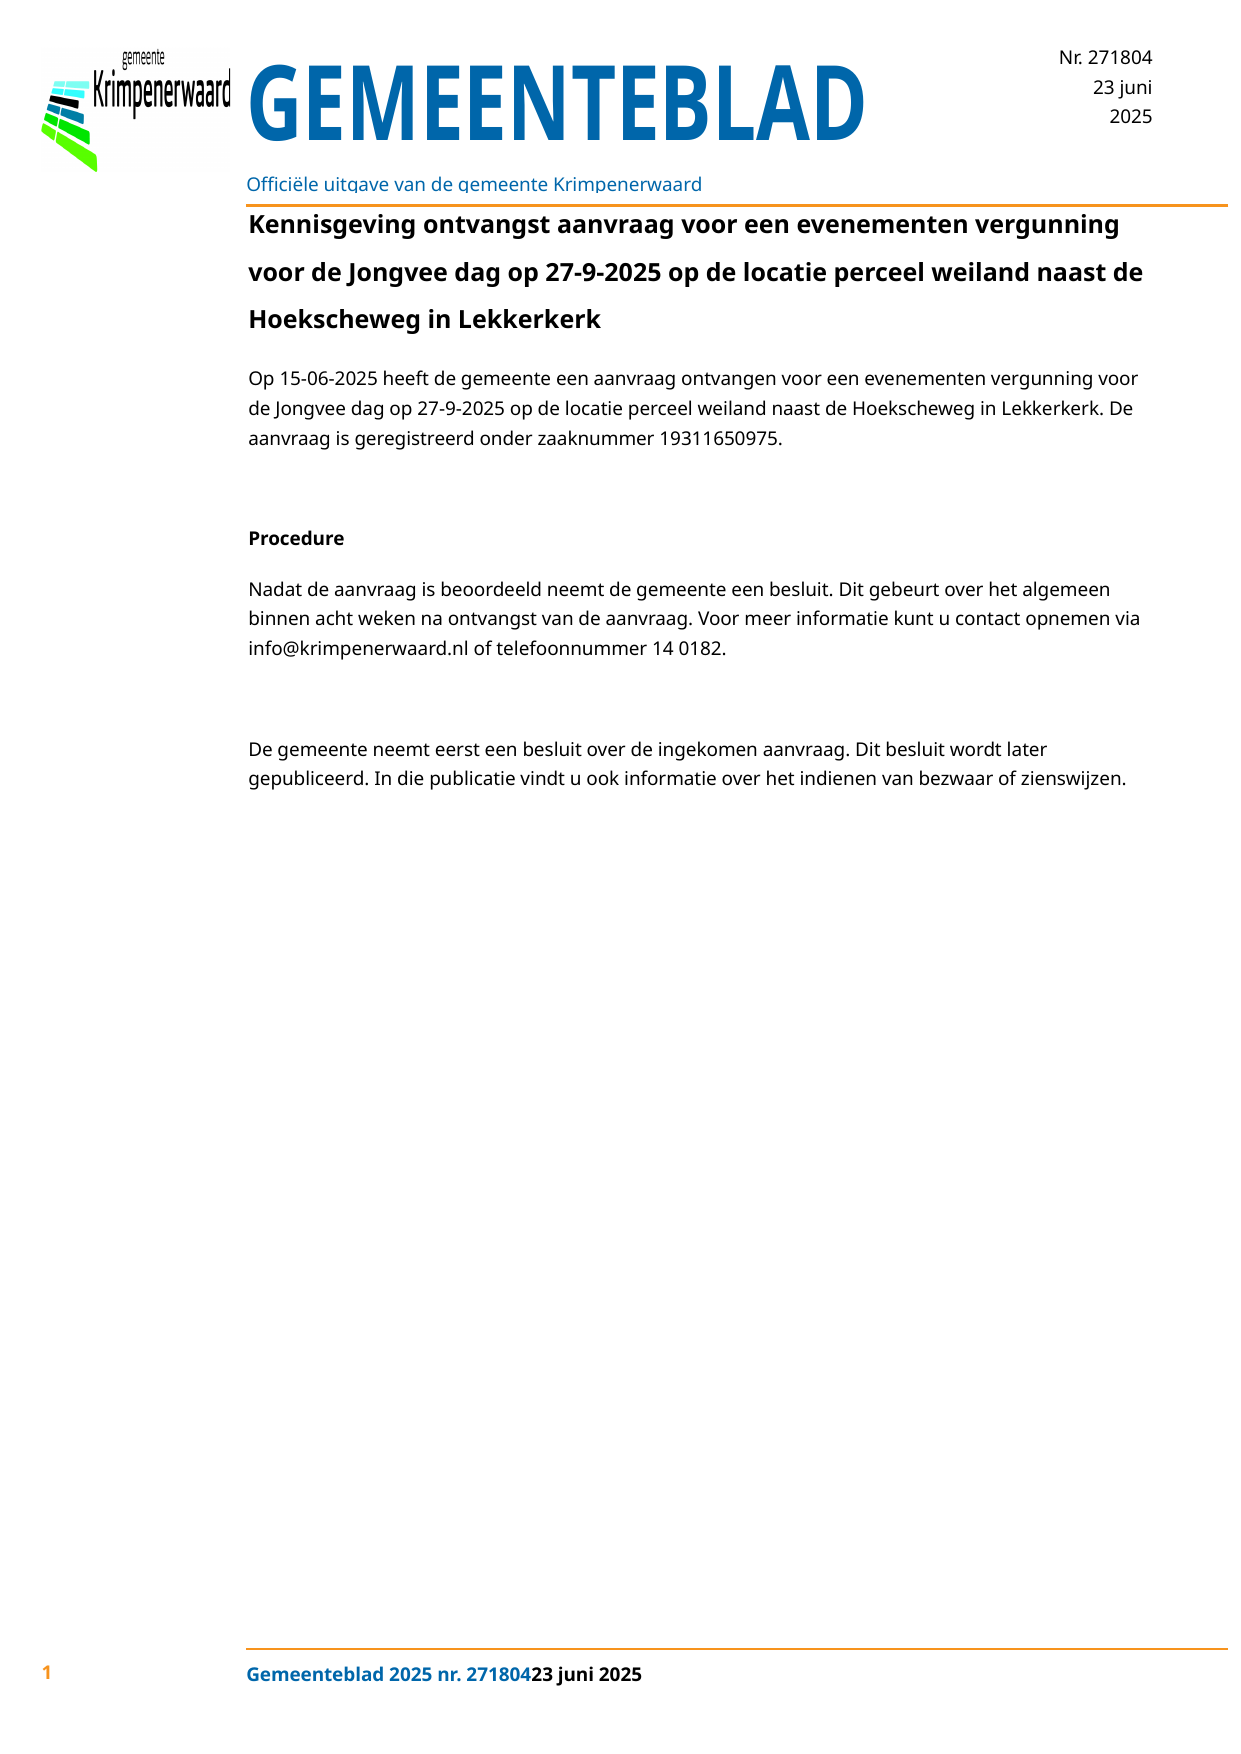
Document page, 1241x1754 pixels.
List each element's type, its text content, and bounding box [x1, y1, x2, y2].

picture [41, 47, 231, 172]
text Kennisgeving ontvangst aanvraag voor een evenementen vergunning voor de Jongvee dag op 27-9-2025 op de locatie perceel weiland naast de Hoekscheweg in Lekkerkerk [248, 207, 1152, 336]
text Op 15-06-2025 heeft de gemeente een aanvraag ontvangen voor een evenementen vergunning voor de Jongvee dag op 27-9-2025 op de locatie perceel weiland naast de Hoekscheweg in Lekkerkerk. De aanvraag is geregistreerd onder zaaknummer 19311650975. [248, 366, 1152, 450]
text De gemeente neemt eerst een besluit over de ingekomen aanvraag. Dit besluit wordt later gepubliceerd. In die publicatie vindt u ook informatie over het indienen van bezwaar of zienswijzen. [248, 736, 1152, 791]
text Procedure [248, 526, 1152, 551]
text Nadat de aanvraag is beoordeeld neemt de gemeente een besluit. Dit gebeurt over het algemeen binnen acht weken na ontvangst van de aanvraag. Voor meer informatie kunt u contact opnemen via info@krimpenerwaard.nl of telefoonnummer 14 0182. [248, 576, 1152, 661]
